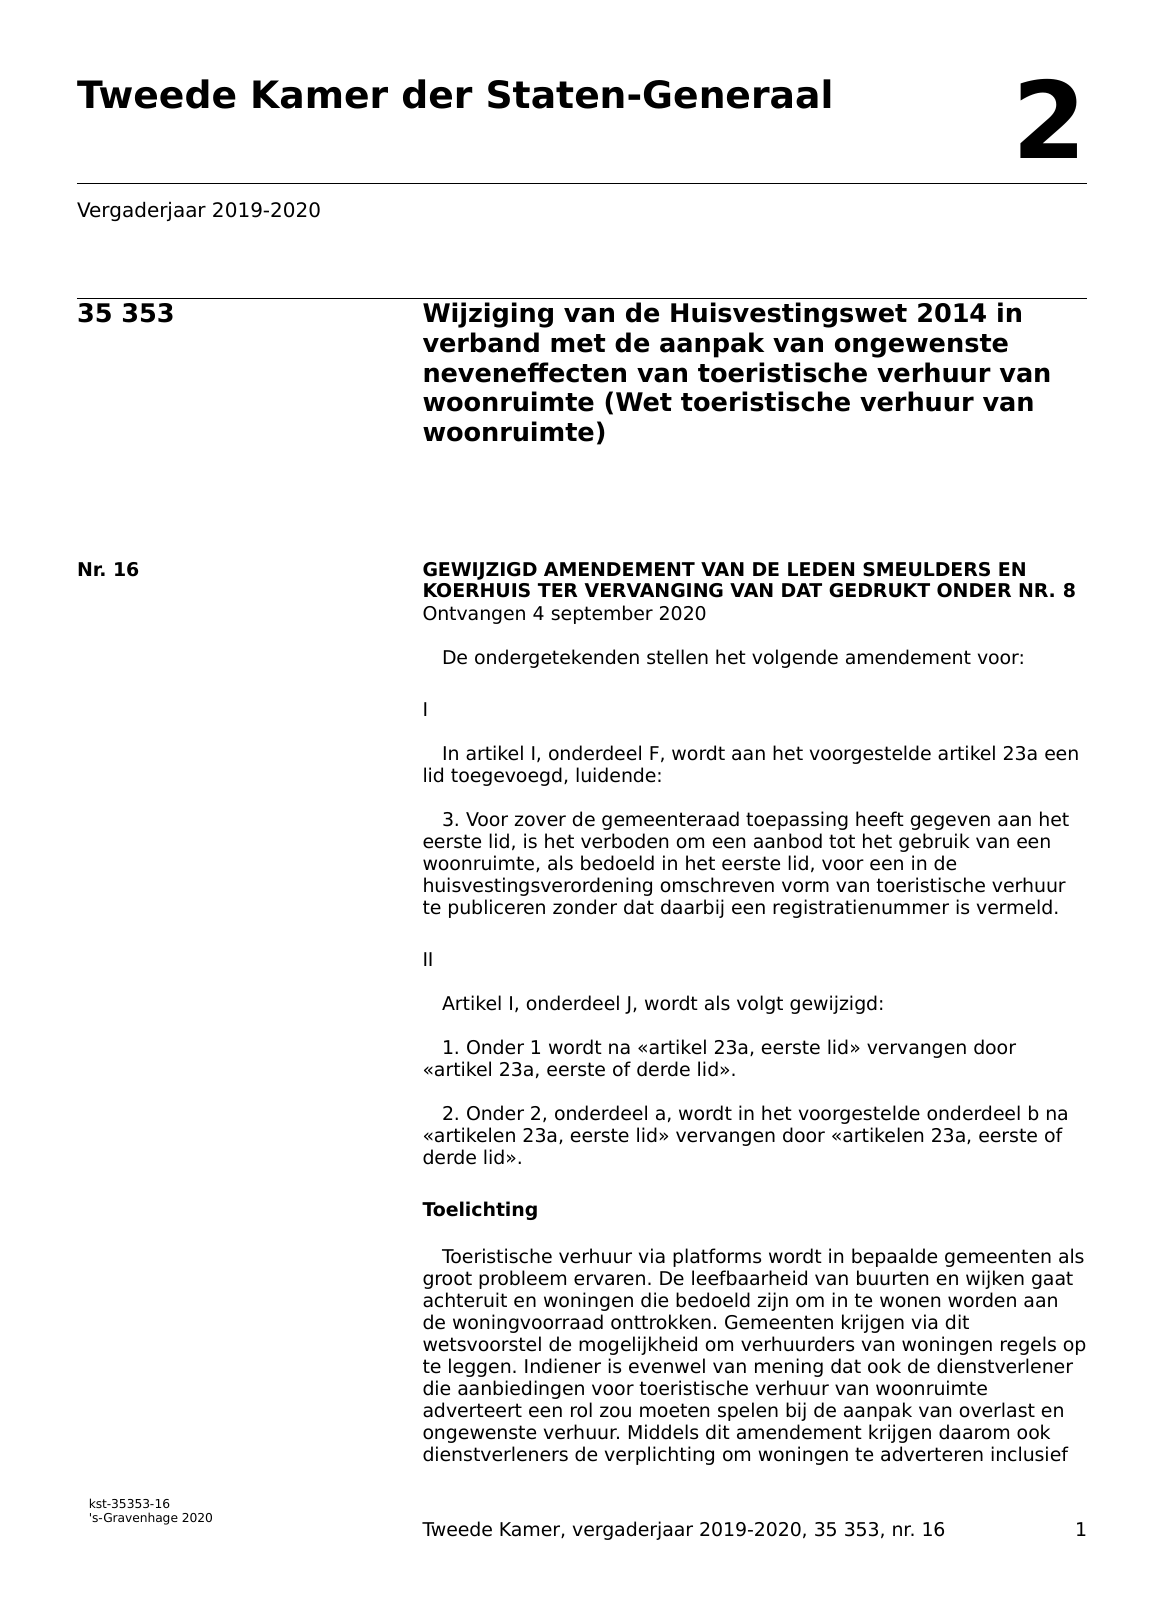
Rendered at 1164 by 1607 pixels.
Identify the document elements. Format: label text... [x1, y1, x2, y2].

text 2. Onder 2, onderdeel a, wordt in het voorgestelde onderdeel b na «artikelen 23a, eerste lid» vervangen door «artikelen 23a, eerste of derde lid». [422, 1103, 1087, 1169]
subtitle II [422, 949, 1087, 971]
text In artikel I, onderdeel F, wordt aan het voorgestelde artikel 23a een lid toegevoegd, luidende: [422, 743, 1087, 787]
text 3. Voor zover de gemeenteraad toepassing heeft gegeven aan het eerste lid, is het verboden om een aanbod tot het gebruik van een woonruimte, als bedoeld in het eerste lid, voor een in de huisvestingsverordening omschreven vorm van toeristische verhuur te publiceren zonder dat daarbij een registratienummer is vermeld. [422, 809, 1087, 919]
subtitle 35 353 Wijziging van de Huisvestingswet 2014 in verband met de aanpak van ongewenste neveneffecten van toeristische verhuur van woonruimte (Wet toeristische verhuur van woonruimte) [77, 299, 1087, 447]
text kst-35353-16 [88, 1497, 323, 1511]
text Artikel I, onderdeel J, wordt als volgt gewijzigd: [422, 993, 1087, 1015]
table_header 2 [886, 59, 1087, 183]
text 's-Gravenhage 2020 [88, 1511, 323, 1525]
text 1. Onder 1 wordt na «artikel 23a, eerste lid» vervangen door «artikel 23a, eerste of derde lid». [422, 1037, 1087, 1081]
table_cell Vergaderjaar 2019-2020 [77, 184, 1087, 298]
subtitle Nr. 16 GEWIJZIGD AMENDEMENT VAN DE LEDEN SMEULDERS EN KOERHUIS TER VERVANGING VAN DAT GEDRUKT ONDER NR. 8 [77, 558, 1087, 602]
text De ondergetekenden stellen het volgende amendement voor: [422, 647, 1087, 668]
subtitle Toelichting [422, 1199, 1087, 1221]
subtitle I [422, 698, 1087, 721]
text Ontvangen 4 september 2020 [422, 602, 1087, 624]
text Toeristische verhuur via platforms wordt in bepaalde gemeenten als groot probleem ervaren. De leefbaarheid van buurten en wijken gaat achteruit en woningen die bedoeld zijn om in te wonen worden aan de woningvoorraad onttrokken. Gemeenten krijgen via dit wetsvoorstel de mogelijkheid om verhuurders van woningen regels op te leggen. Indiener is evenwel van mening dat ook de dienstverlener die aanbiedingen voor toeristische verhuur van woonruimte adverteert een rol zou moeten spelen bij de aanpak van overlast en ongewenste verhuur. Middels dit amendement krijgen daarom ook dienstverleners de verplichting om woningen te adverteren inclusief [422, 1246, 1087, 1466]
table_header Tweede Kamer der Staten-Generaal [77, 59, 886, 183]
